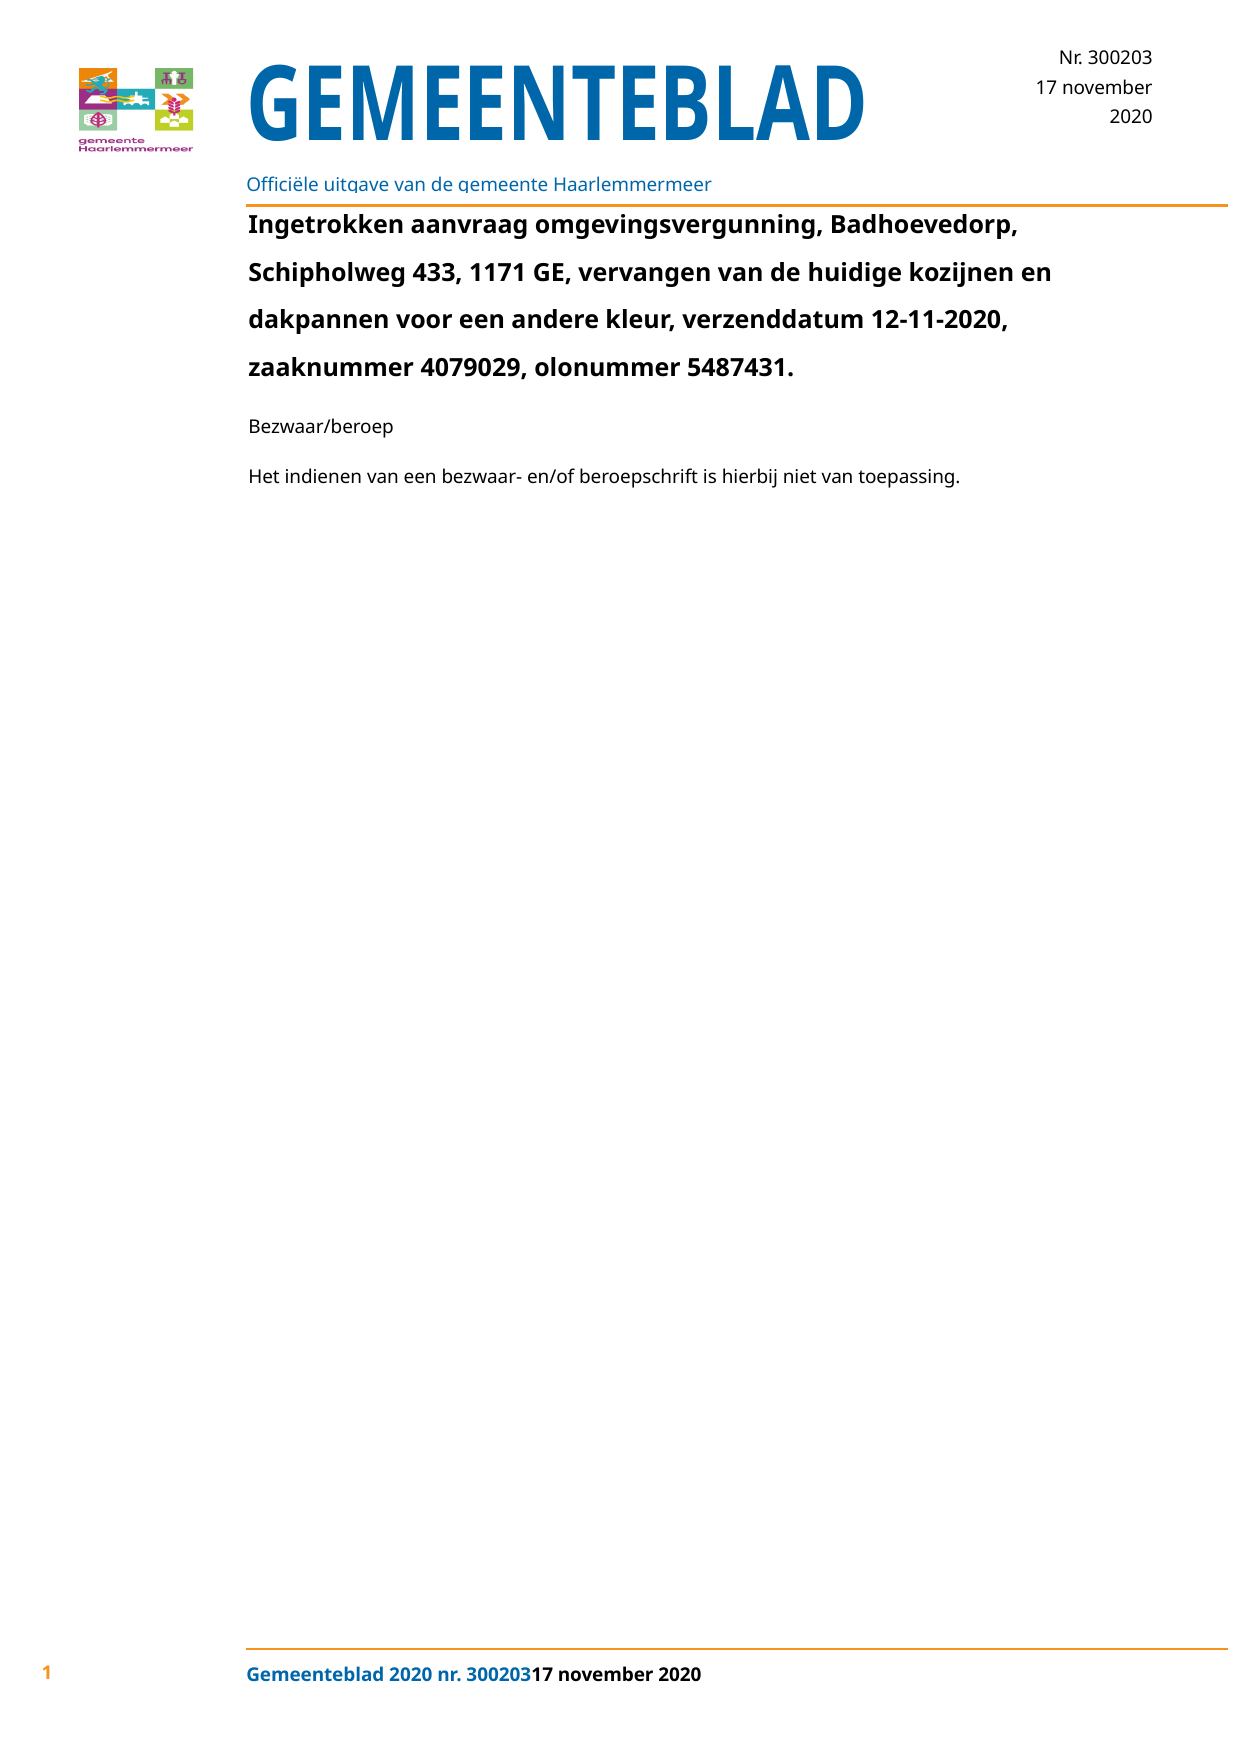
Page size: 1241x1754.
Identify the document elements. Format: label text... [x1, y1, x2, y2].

text Bezwaar/beroep [248, 413, 1152, 439]
text Ingetrokken aanvraag omgevingsvergunning, Badhoevedorp, Schipholweg 433, 1171 GE, vervangen van de huidige kozijnen en dakpannen voor een andere kleur, verzenddatum 12-11-2020, zaaknummer 4079029, olonummer 5487431. [248, 207, 1152, 384]
text Het indienen van een bezwaar- en/of beroepschrift is hierbij niet van toepassing. [248, 463, 1152, 489]
picture [41, 47, 231, 172]
